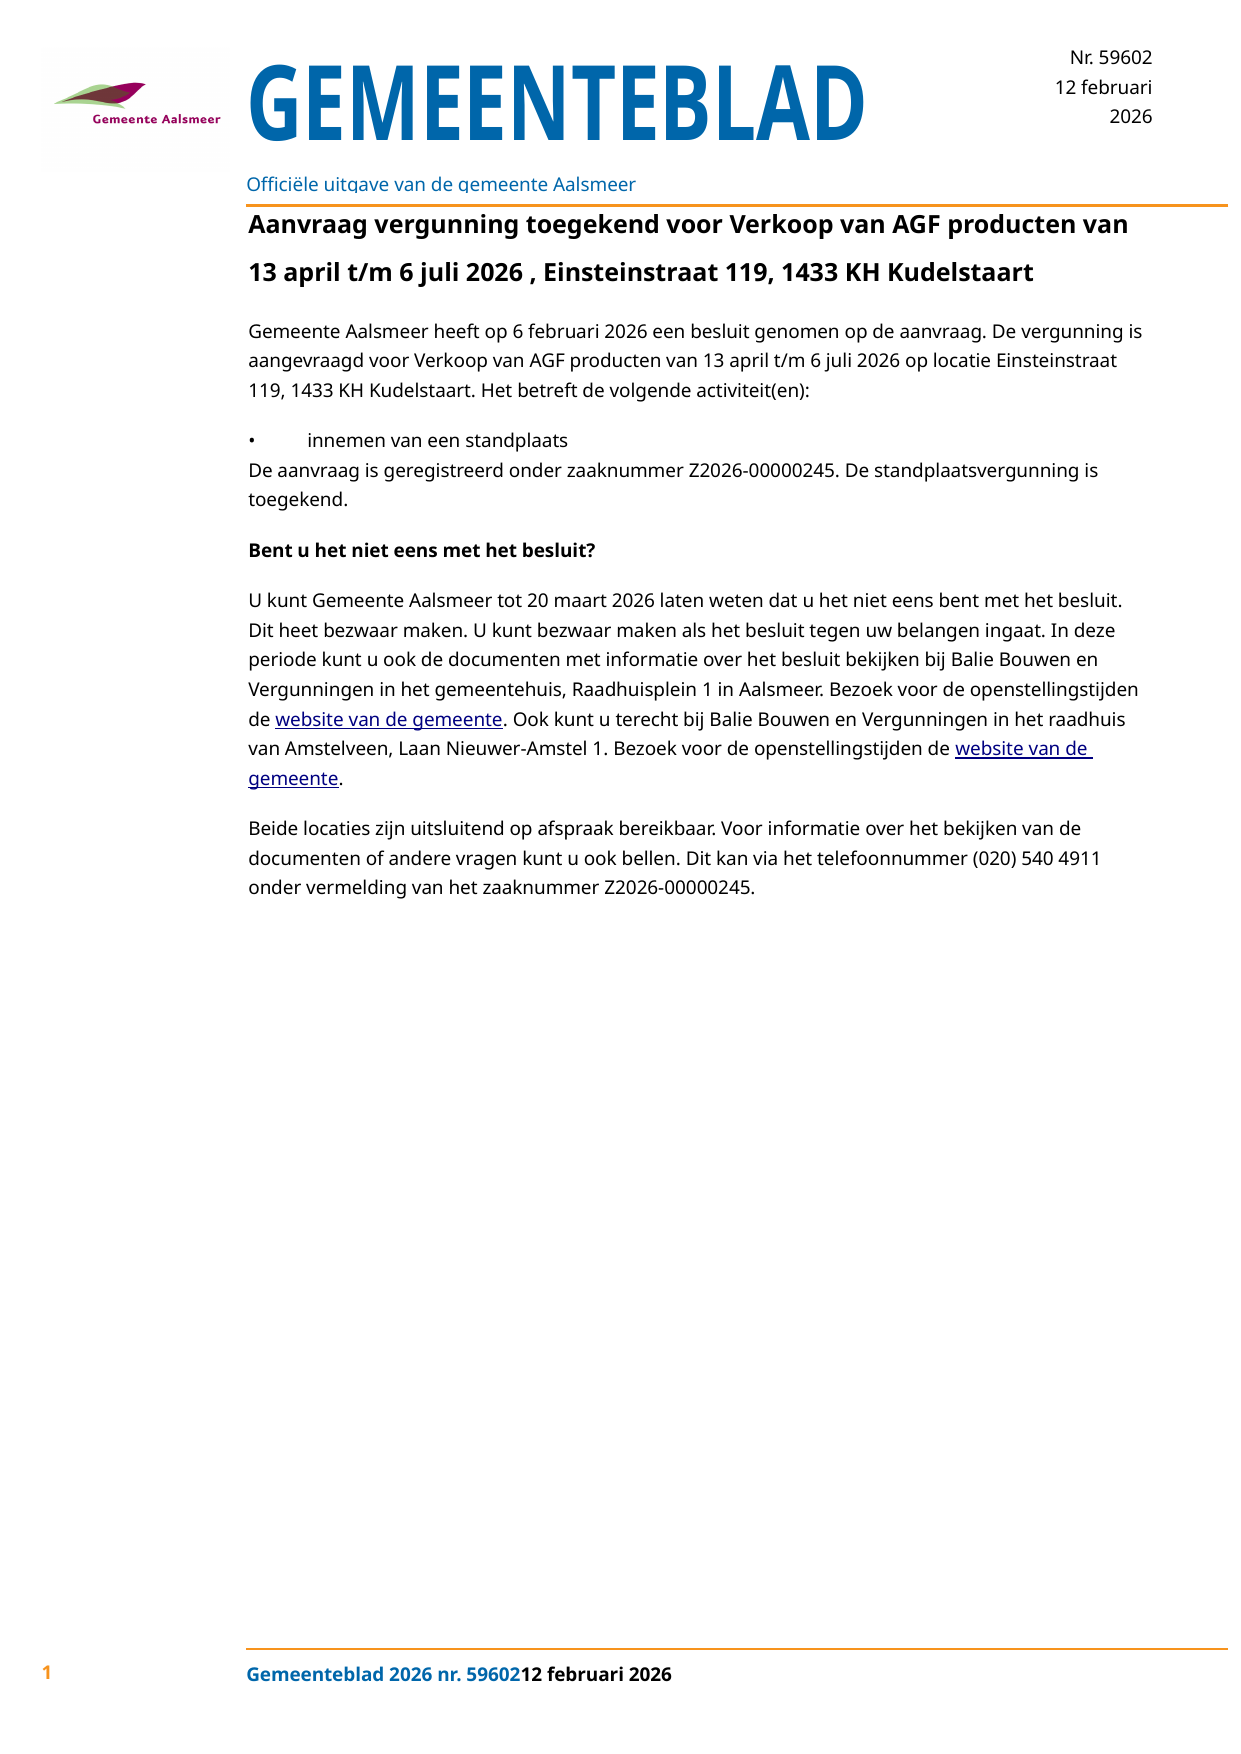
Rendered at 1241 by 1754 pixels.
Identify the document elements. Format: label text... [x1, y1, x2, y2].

text U kunt Gemeente Aalsmeer tot 20 maart 2026 laten weten dat u het niet eens bent met het besluit. Dit heet bezwaar maken. U kunt bezwaar maken als het besluit tegen uw belangen ingaat. In deze periode kunt u ook de documenten met informatie over het besluit bekijken bij Balie Bouwen en Vergunningen in het gemeentehuis, Raadhuisplein 1 in Aalsmeer. Bezoek voor de openstellingstijden de website van de gemeente. Ook kunt u terecht bij Balie Bouwen en Vergunningen in het raadhuis van Amstelveen, Laan Nieuwer-Amstel 1. Bezoek voor de openstellingstijden de website van de gemeente. [248, 587, 1152, 791]
text Gemeente Aalsmeer heeft op 6 februari 2026 een besluit genomen op de aanvraag. De vergunning is aangevraagd voor Verkoop van AGF producten van 13 april t/m 6 juli 2026 op locatie Einsteinstraat 119, 1433 KH Kudelstaart. Het betreft de volgende activiteit(en): [248, 318, 1152, 403]
picture [41, 47, 231, 172]
text Aanvraag vergunning toegekend voor Verkoop van AGF producten van 13 april t/m 6 juli 2026 , Einsteinstraat 119, 1433 KH Kudelstaart [248, 207, 1152, 288]
text De aanvraag is geregistreerd onder zaaknummer Z2026-00000245. De standplaatsvergunning is toegekend. [248, 457, 1152, 512]
list innemen van een standplaats [248, 427, 1152, 453]
text Beide locaties zijn uitsluitend op afspraak bereikbaar. Voor informatie over het bekijken van de documenten of andere vragen kunt u ook bellen. Dit kan via het telefoonnummer (020) 540 4911 onder vermelding van het zaaknummer Z2026-00000245. [248, 815, 1152, 900]
text Bent u het niet eens met het besluit? [248, 537, 1152, 563]
